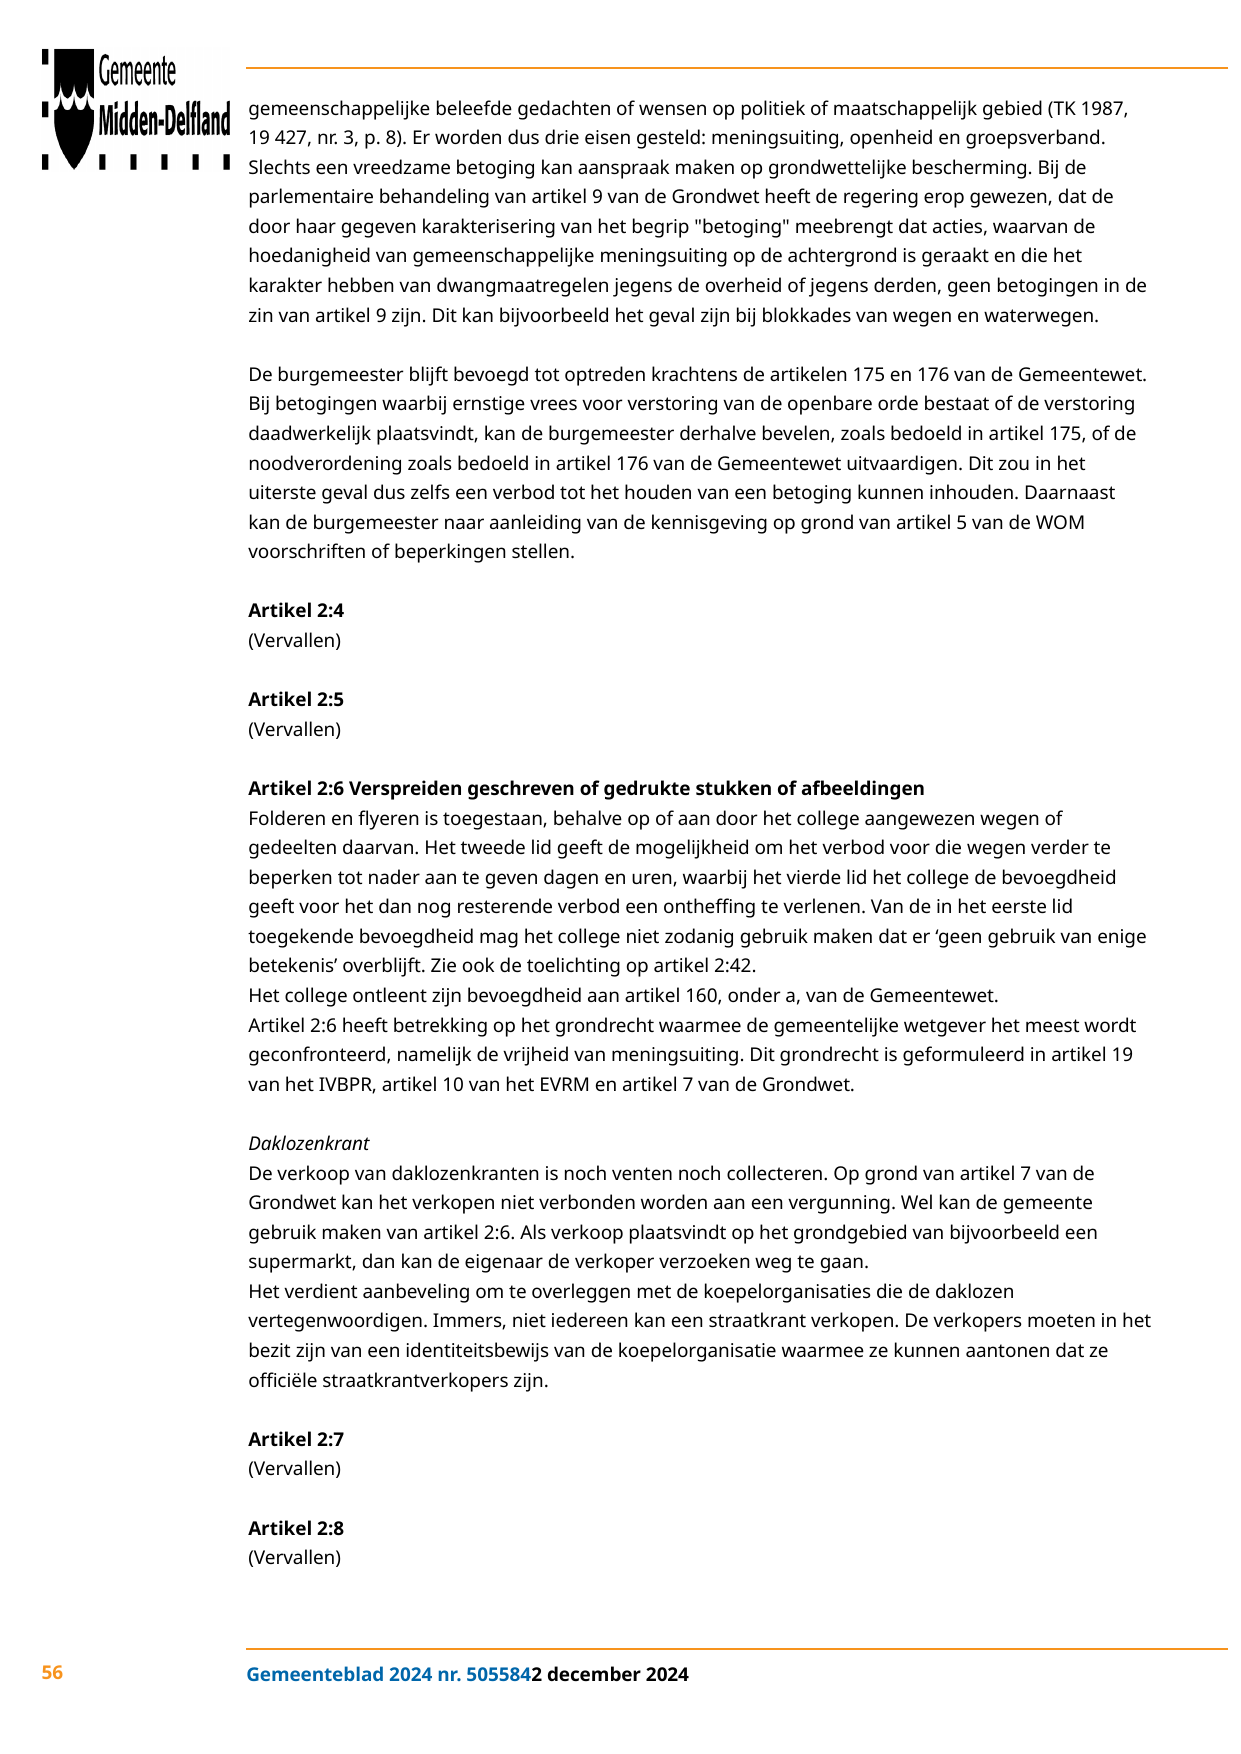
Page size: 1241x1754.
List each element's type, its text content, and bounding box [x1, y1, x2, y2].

text Het verdient aanbeveling om te overleggen met de koepelorganisaties die de daklozen vertegenwoordigen. Immers, niet iedereen kan een straatkrant verkopen. De verkopers moeten in het bezit zijn van een identiteitsbewijs van de koepelorganisatie waarmee ze kunnen aantonen dat ze officiële straatkrantverkopers zijn. [248, 1278, 1152, 1393]
text De burgemeester blijft bevoegd tot optreden krachtens de artikelen 175 en 176 van de Gemeentewet. Bij betogingen waarbij ernstige vrees voor verstoring van de openbare orde bestaat of de verstoring daadwerkelijk plaatsvindt, kan de burgemeester derhalve bevelen, zoals bedoeld in artikel 175, of de noodverordening zoals bedoeld in artikel 176 van de Gemeentewet uitvaardigen. Dit zou in het uiterste geval dus zelfs een verbod tot het houden van een betoging kunnen inhouden. Daarnaast kan de burgemeester naar aanleiding van de kennisgeving op grond van artikel 5 van de WOM voorschriften of beperkingen stellen. [248, 361, 1152, 564]
text Artikel 2:6 heeft betrekking op het grondrecht waarmee de gemeentelijke wetgever het meest wordt geconfronteerd, namelijk de vrijheid van meningsuiting. Dit grondrecht is geformuleerd in artikel 19 van het IVBPR, artikel 10 van het EVRM en artikel 7 van de Grondwet. [248, 1012, 1152, 1097]
text Artikel 2:4 [248, 598, 1152, 623]
text Het college ontleent zijn bevoegdheid aan artikel 160, onder a, van de Gemeentewet. [248, 982, 1152, 1008]
text De verkoop van daklozenkranten is noch venten noch collecteren. Op grond van artikel 7 van de Grondwet kan het verkopen niet verbonden worden aan een vergunning. Wel kan de gemeente gebruik maken van artikel 2:6. Als verkoop plaatsvindt op het grondgebied van bijvoorbeeld een supermarkt, dan kan de eigenaar de verkoper verzoeken weg te gaan. [248, 1160, 1152, 1274]
text Artikel 2:8 [248, 1515, 1152, 1541]
text (Vervallen) [248, 716, 1152, 742]
picture [41, 47, 231, 172]
text (Vervallen) [248, 1456, 1152, 1481]
text Daklozenkrant [248, 1130, 1152, 1156]
text gemeenschappelijke beleefde gedachten of wensen op politiek of maatschappelijk gebied (TK 1987, 19 427, nr. 3, p. 8). Er worden dus drie eisen gesteld: meningsuiting, openheid en groepsverband. Slechts een vreedzame betoging kan aanspraak maken op grondwettelijke bescherming. Bij de parlementaire behandeling van artikel 9 van de Grondwet heeft de regering erop gewezen, dat de door haar gegeven karakterisering van het begrip "betoging" meebrengt dat acties, waarvan de hoedanigheid van gemeenschappelijke meningsuiting op de achtergrond is geraakt en die het karakter hebben van dwangmaatregelen jegens de overheid of jegens derden, geen betogingen in de zin van artikel 9 zijn. Dit kan bijvoorbeeld het geval zijn bij blokkades van wegen en waterwegen. [248, 95, 1152, 328]
text (Vervallen) [248, 627, 1152, 653]
text Artikel 2:6 Verspreiden geschreven of gedrukte stukken of afbeeldingen [248, 775, 1152, 801]
text Artikel 2:7 [248, 1426, 1152, 1452]
text Artikel 2:5 [248, 686, 1152, 712]
text (Vervallen) [248, 1544, 1152, 1570]
text Folderen en flyeren is toegestaan, behalve op of aan door het college aangewezen wegen of gedeelten daarvan. Het tweede lid geeft de mogelijkheid om het verbod voor die wegen verder te beperken tot nader aan te geven dagen en uren, waarbij het vierde lid het college de bevoegdheid geeft voor het dan nog resterende verbod een ontheffing te verlenen. Van de in het eerste lid toegekende bevoegdheid mag het college niet zodanig gebruik maken dat er ‘geen gebruik van enige betekenis’ overblijft. Zie ook de toelichting op artikel 2:42. [248, 805, 1152, 978]
